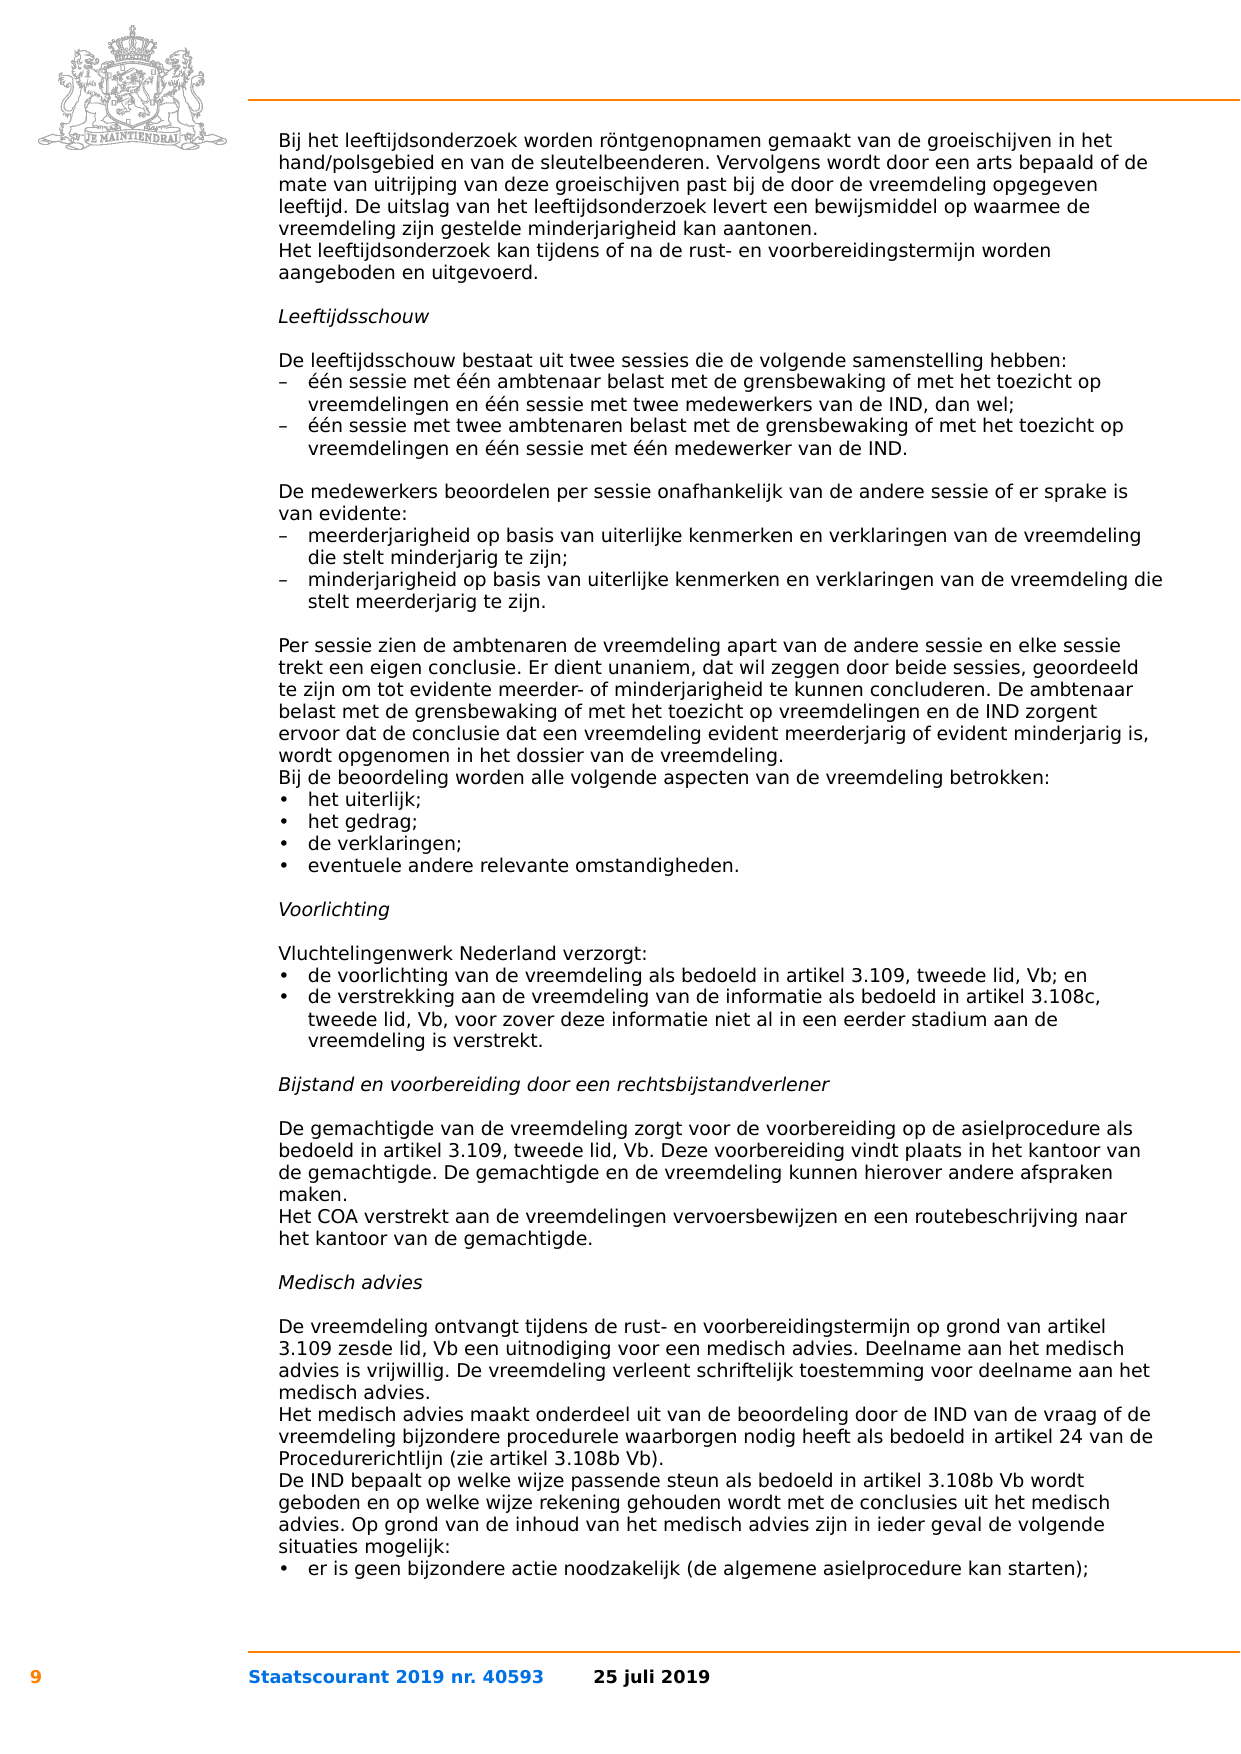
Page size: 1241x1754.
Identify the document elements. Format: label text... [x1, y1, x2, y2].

text – meerderjarigheid op basis van uiterlijke kenmerken en verklaringen van de vreemdeling die stelt minderjarig te zijn; [278, 525, 1163, 569]
text • het gedrag; [278, 811, 1163, 833]
text De gemachtigde van de vreemdeling zorgt voor de voorbereiding op de asielprocedure als bedoeld in artikel 3.109, tweede lid, Vb. Deze voorbereiding vindt plaats in het kantoor van de gemachtigde. De gemachtigde en de vreemdeling kunnen hierover andere afspraken maken. [278, 1118, 1163, 1206]
text – één sessie met twee ambtenaren belast met de grensbewaking of met het toezicht op vreemdelingen en één sessie met één medewerker van de IND. [278, 415, 1163, 459]
text De vreemdeling ontvangt tijdens de rust- en voorbereidingstermijn op grond van artikel 3.109 zesde lid, Vb een uitnodiging voor een medisch advies. Deelname aan het medisch advies is vrijwillig. De vreemdeling verleent schriftelijk toestemming voor deelname aan het medisch advies. [278, 1316, 1163, 1404]
text • eventuele andere relevante omstandigheden. [278, 855, 1163, 877]
text De IND bepaalt op welke wijze passende steun als bedoeld in artikel 3.108b Vb wordt geboden en op welke wijze rekening gehouden wordt met de conclusies uit het medisch advies. Op grond van de inhoud van het medisch advies zijn in ieder geval de volgende situaties mogelijk: [278, 1469, 1163, 1557]
text Bij de beoordeling worden alle volgende aspecten van de vreemdeling betrokken: [278, 767, 1163, 789]
subtitle Voorlichting [278, 899, 1163, 921]
text • er is geen bijzondere actie noodzakelijk (de algemene asielprocedure kan starten); [278, 1557, 1163, 1579]
text Per sessie zien de ambtenaren de vreemdeling apart van de andere sessie en elke sessie trekt een eigen conclusie. Er dient unaniem, dat wil zeggen door beide sessies, geoordeeld te zijn om tot evidente meerder- of minderjarigheid te kunnen concluderen. De ambtenaar belast met de grensbewaking of met het toezicht op vreemdelingen en de IND zorgent ervoor dat de conclusie dat een vreemdeling evident meerderjarig of evident minderjarig is, wordt opgenomen in het dossier van de vreemdeling. [278, 635, 1163, 767]
text – één sessie met één ambtenaar belast met de grensbewaking of met het toezicht op vreemdelingen en één sessie met twee medewerkers van de IND, dan wel; [278, 371, 1163, 415]
text De leeftijdsschouw bestaat uit twee sessies die de volgende samenstelling hebben: [278, 349, 1163, 371]
text De medewerkers beoordelen per sessie onafhankelijk van de andere sessie of er sprake is van evidente: [278, 481, 1163, 525]
text – minderjarigheid op basis van uiterlijke kenmerken en verklaringen van de vreemdeling die stelt meerderjarig te zijn. [278, 569, 1163, 613]
subtitle Bijstand en voorbereiding door een rechtsbijstandverlener [278, 1074, 1163, 1096]
text Het COA verstrekt aan de vreemdelingen vervoersbewijzen en een routebeschrijving naar het kantoor van de gemachtigde. [278, 1206, 1163, 1250]
text • het uiterlijk; [278, 789, 1163, 811]
text Bij het leeftijdsonderzoek worden röntgenopnamen gemaakt van de groeischijven in het hand/polsgebied en van de sleutelbeenderen. Vervolgens wordt door een arts bepaald of de mate van uitrijping van deze groeischijven past bij de door de vreemdeling opgegeven leeftijd. De uitslag van het leeftijdsonderzoek levert een bewijsmiddel op waarmee de vreemdeling zijn gestelde minderjarigheid kan aantonen. [278, 130, 1163, 240]
text • de verstrekking aan de vreemdeling van de informatie als bedoeld in artikel 3.108c, tweede lid, Vb, voor zover deze informatie niet al in een eerder stadium aan de vreemdeling is verstrekt. [278, 986, 1163, 1052]
subtitle Leeftijdsschouw [278, 306, 1163, 328]
text Vluchtelingenwerk Nederland verzorgt: [278, 942, 1163, 964]
text • de voorlichting van de vreemdeling als bedoeld in artikel 3.109, tweede lid, Vb; en [278, 964, 1163, 986]
text Het leeftijdsonderzoek kan tijdens of na de rust- en voorbereidingstermijn worden aangeboden en uitgevoerd. [278, 240, 1163, 284]
text • de verklaringen; [278, 833, 1163, 855]
picture [38, 25, 227, 150]
text Het medisch advies maakt onderdeel uit van de beoordeling door de IND van de vraag of de vreemdeling bijzondere procedurele waarborgen nodig heeft als bedoeld in artikel 24 van de Procedurerichtlijn (zie artikel 3.108b Vb). [278, 1404, 1163, 1469]
subtitle Medisch advies [278, 1272, 1163, 1294]
